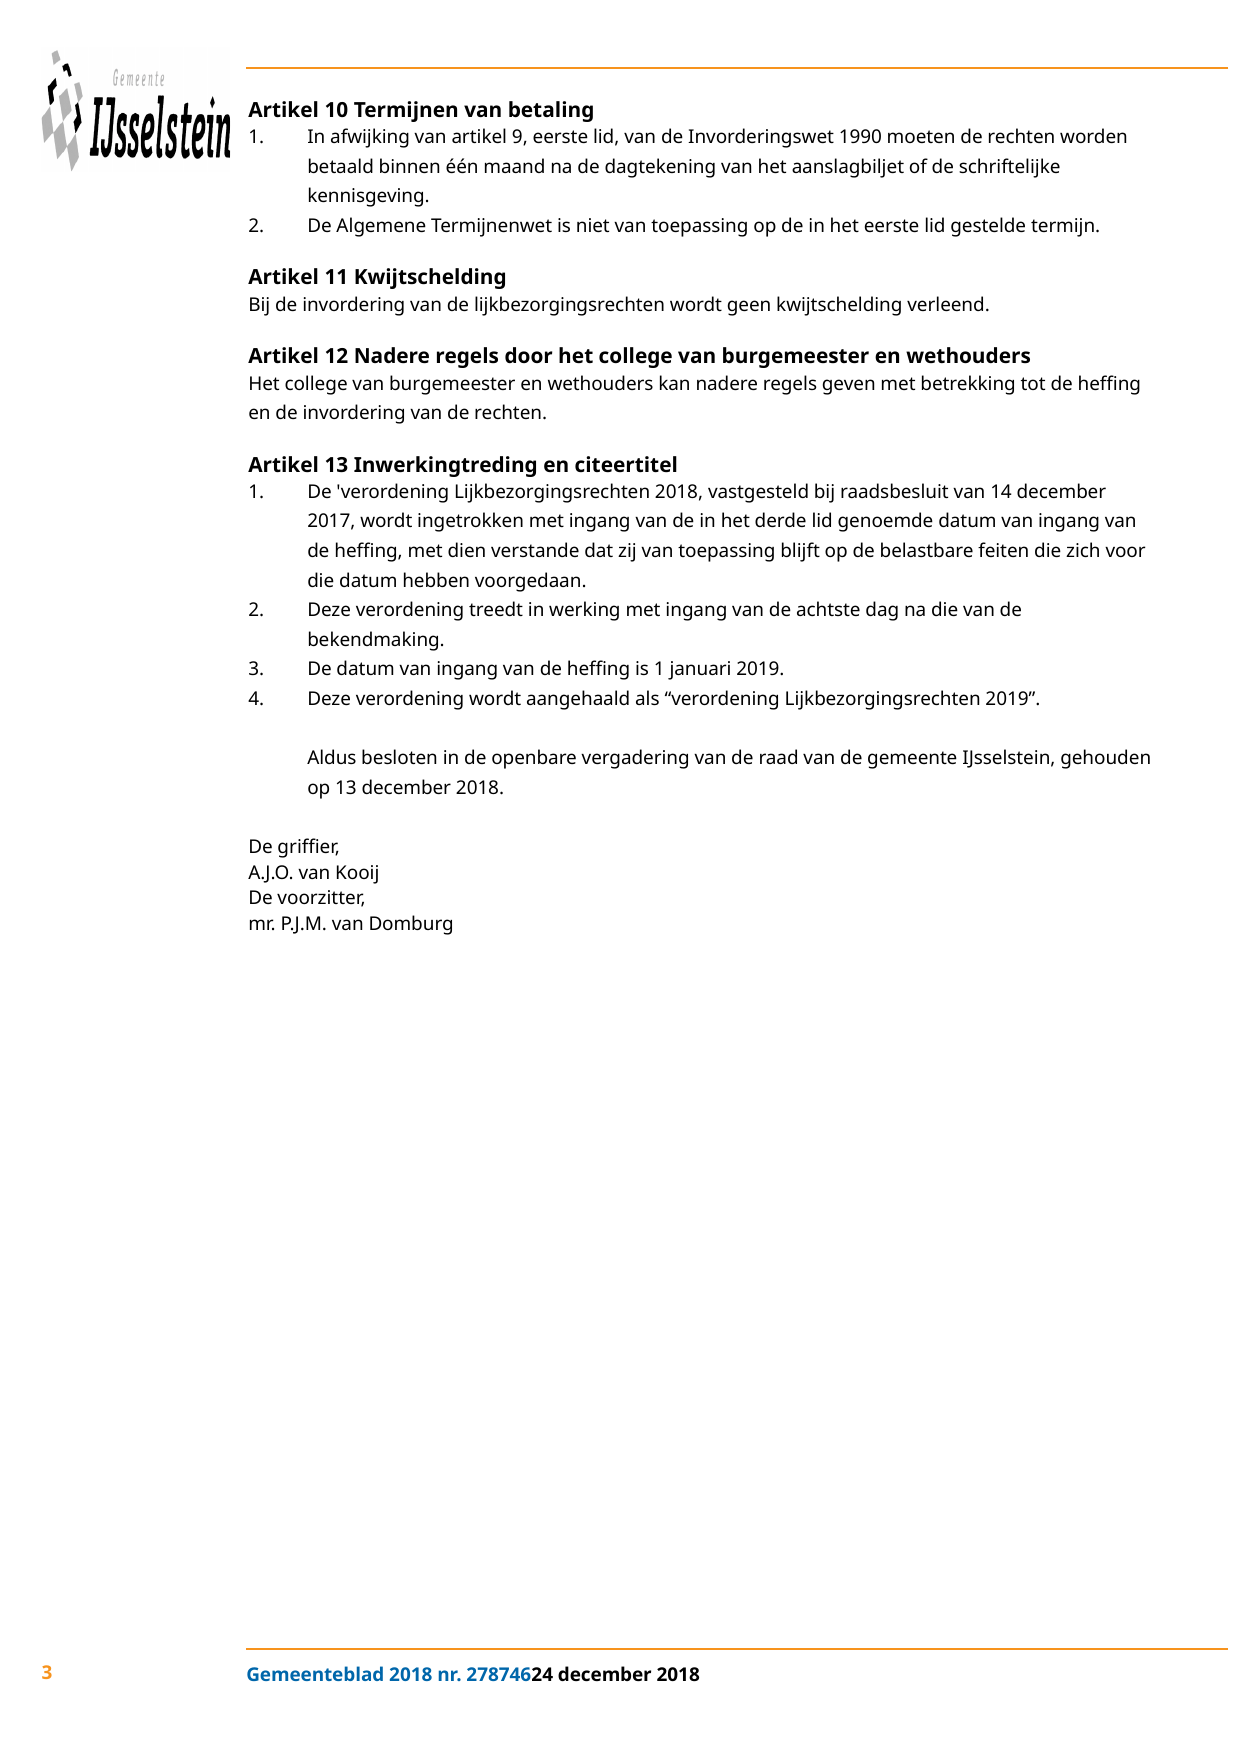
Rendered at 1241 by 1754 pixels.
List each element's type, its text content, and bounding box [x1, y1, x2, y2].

list Deze verordening treedt in werking met ingang van de achtste dag na die van de bekendmaking. [248, 596, 1152, 652]
text Bij de invordering van de lijkbezorgingsrechten wordt geen kwijtschelding verleend. [248, 291, 1152, 317]
text Artikel 12 Nadere regels door het college van burgemeester en wethouders [248, 341, 1152, 370]
list In afwijking van artikel 9, eerste lid, van de Invorderingswet 1990 moeten de rechten worden betaald binnen één maand na de dagtekening van het aanslagbiljet of de schriftelijke kennisgeving. [248, 123, 1152, 208]
text Artikel 11 Kwijtschelding [248, 262, 1152, 291]
picture [41, 47, 231, 172]
list De datum van ingang van de heffing is 1 januari 2019. [248, 656, 1152, 681]
text De voorzitter, [248, 884, 1152, 910]
list De 'verordening Lijkbezorgingsrechten 2018, vastgesteld bij raadsbesluit van 14 december 2017, wordt ingetrokken met ingang van de in het derde lid genoemde datum van ingang van de heffing, met dien verstande dat zij van toepassing blijft op de belastbare feiten die zich voor die datum hebben voorgedaan. [248, 478, 1152, 593]
text Artikel 13 Inwerkingtreding en citeertitel [248, 450, 1152, 478]
text mr. P.J.M. van Domburg [248, 910, 1152, 936]
list Aldus besloten in de openbare vergadering van de raad van de gemeente IJsselstein, gehouden op 13 december 2018. [248, 744, 1152, 800]
text Artikel 10 Termijnen van betaling [248, 95, 1152, 123]
text De griffier, [248, 833, 1152, 859]
text Het college van burgemeester en wethouders kan nadere regels geven met betrekking tot de heffing en de invordering van de rechten. [248, 370, 1152, 425]
text A.J.O. van Kooij [248, 859, 1152, 884]
list De Algemene Termijnenwet is niet van toepassing op de in het eerste lid gestelde termijn. [248, 212, 1152, 238]
list Deze verordening wordt aangehaald als “verordening Lijkbezorgingsrechten 2019”. [248, 685, 1152, 711]
